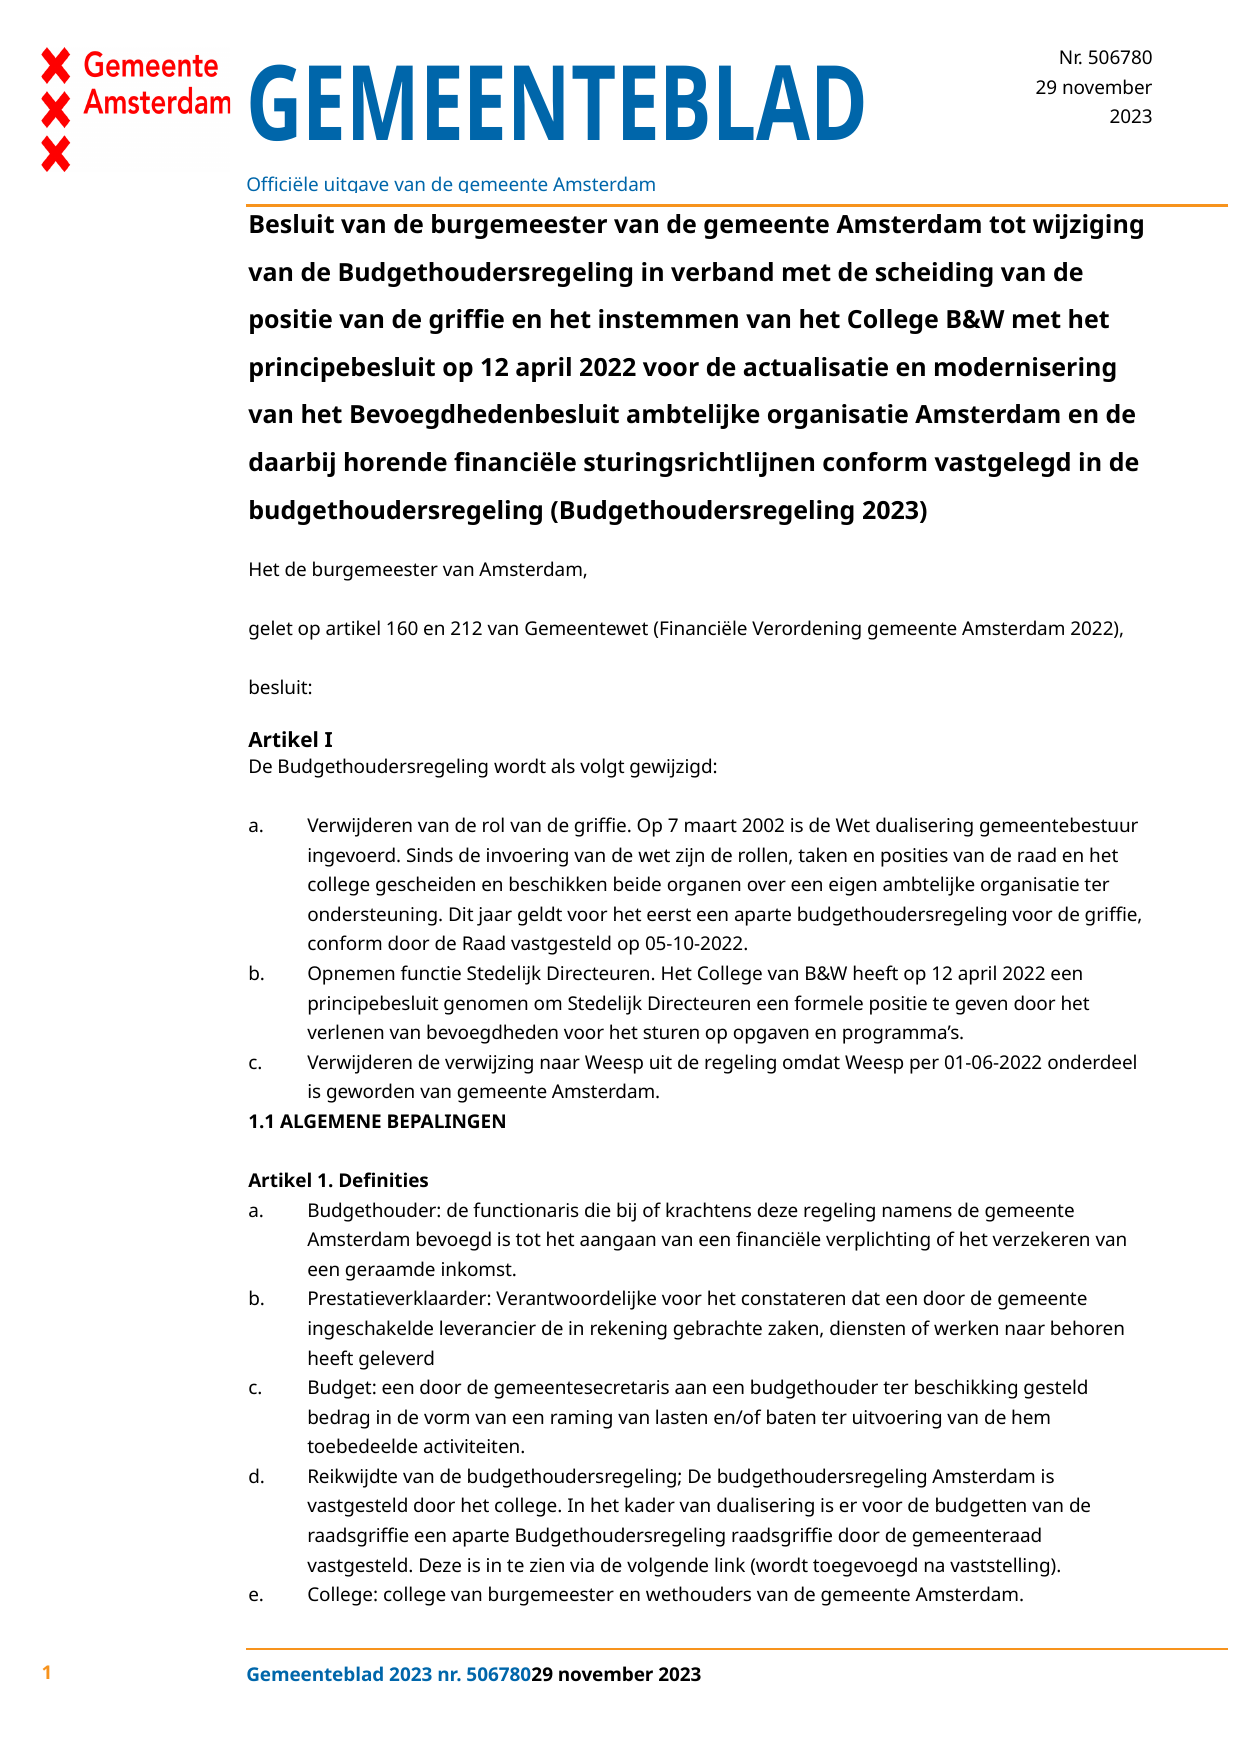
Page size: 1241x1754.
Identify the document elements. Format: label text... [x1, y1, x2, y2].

list Budget: een door de gemeentesecretaris aan een budgethouder ter beschikking gesteld bedrag in de vorm van een raming van lasten en/of baten ter uitvoering van de hem toebedeelde activiteiten. [248, 1374, 1152, 1459]
text Besluit van de burgemeester van de gemeente Amsterdam tot wijziging van de Budgethoudersregeling in verband met de scheiding van de positie van de griffie en het instemmen van het College B&W met het principebesluit op 12 april 2022 voor de actualisatie en modernisering van het Bevoegdhedenbesluit ambtelijke organisatie Amsterdam en de daarbij horende financiële sturingsrichtlijnen conform vastgelegd in de budgethoudersregeling (Budgethoudersregeling 2023) [248, 207, 1152, 526]
text 1.1 ALGEMENE BEPALINGEN [248, 1108, 1152, 1134]
text gelet op artikel 160 en 212 van Gemeentewet (Financiële Verordening gemeente Amsterdam 2022), [248, 615, 1152, 641]
text Artikel I [248, 725, 1152, 753]
list Reikwijdte van de budgethoudersregeling; De budgethoudersregeling Amsterdam is vastgesteld door het college. In het kader van dualisering is er voor de budgetten van de raadsgriffie een aparte Budgethoudersregeling raadsgriffie door de gemeenteraad vastgesteld. Deze is in te zien via de volgende link (wordt toegevoegd na vaststelling). [248, 1463, 1152, 1578]
text besluit: [248, 674, 1152, 700]
text De Budgethoudersregeling wordt als volgt gewijzigd: [248, 753, 1152, 779]
text Het de burgemeester van Amsterdam, [248, 556, 1152, 582]
list Prestatieverklaarder: Verantwoordelijke voor het constateren dat een door de gemeente ingeschakelde leverancier de in rekening gebrachte zaken, diensten of werken naar behoren heeft geleverd [248, 1286, 1152, 1371]
picture [41, 47, 231, 172]
list Verwijderen de verwijzing naar Weesp uit de regeling omdat Weesp per 01-06-2022 onderdeel is geworden van gemeente Amsterdam. [248, 1049, 1152, 1104]
list Verwijderen van de rol van de griffie. Op 7 maart 2002 is de Wet dualisering gemeentebestuur ingevoerd. Sinds de invoering van de wet zijn de rollen, taken en posities van de raad en het college gescheiden en beschikken beide organen over een eigen ambtelijke organisatie ter ondersteuning. Dit jaar geldt voor het eerst een aparte budgethoudersregeling voor de griffie, conform door de Raad vastgesteld op 05-10-2022. [248, 812, 1152, 956]
text Artikel 1. Definities [248, 1167, 1152, 1193]
list College: college van burgemeester en wethouders van de gemeente Amsterdam. [248, 1581, 1152, 1607]
list Opnemen functie Stedelijk Directeuren. Het College van B&W heeft op 12 april 2022 een principebesluit genomen om Stedelijk Directeuren een formele positie te geven door het verlenen van bevoegdheden voor het sturen op opgaven en programma’s. [248, 960, 1152, 1045]
list Budgethouder: de functionaris die bij of krachtens deze regeling namens de gemeente Amsterdam bevoegd is tot het aangaan van een financiële verplichting of het verzekeren van een geraamde inkomst. [248, 1197, 1152, 1282]
